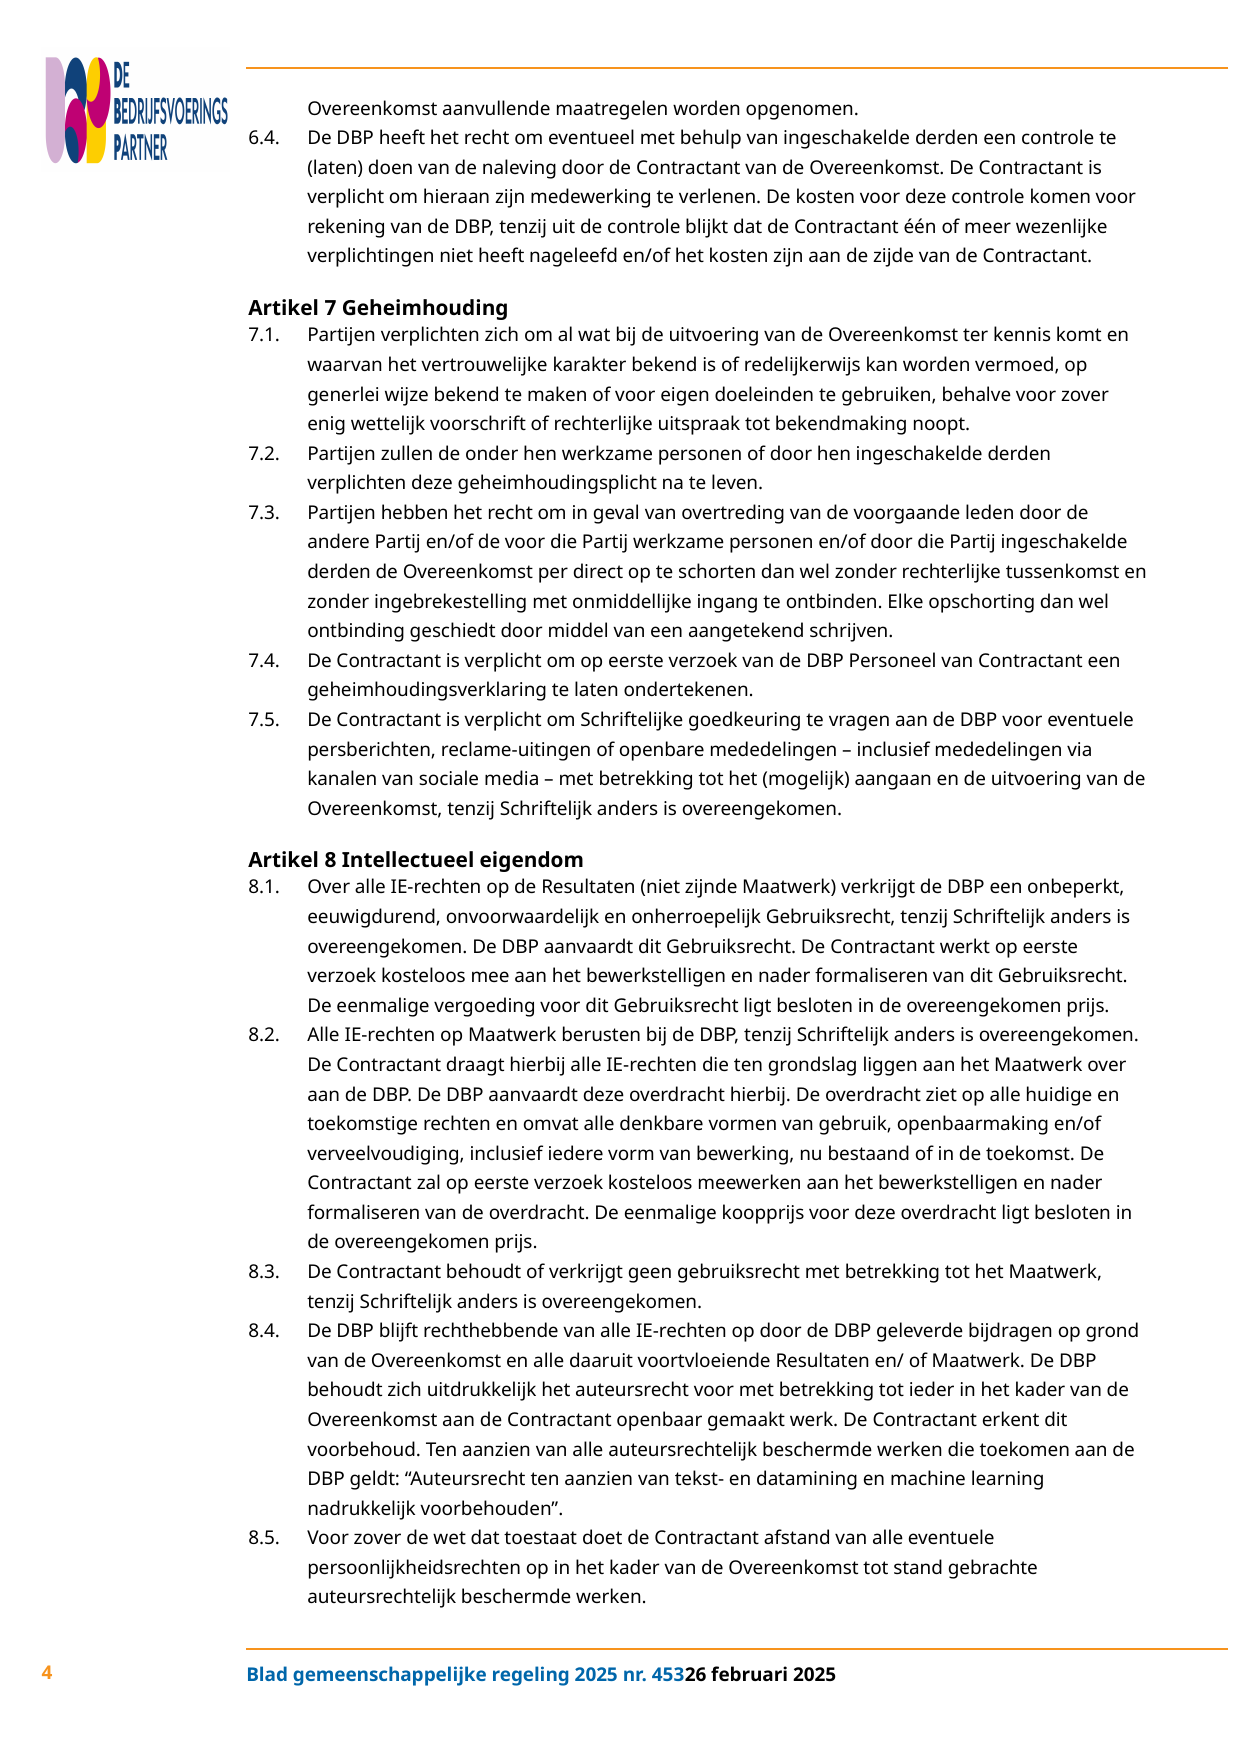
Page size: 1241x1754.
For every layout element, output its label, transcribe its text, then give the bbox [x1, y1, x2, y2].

list Partijen verplichten zich om al wat bij de uitvoering van de Overeenkomst ter kennis komt en waarvan het vertrouwelijke karakter bekend is of redelijkerwijs kan worden vermoed, op generlei wijze bekend te maken of voor eigen doeleinden te gebruiken, behalve voor zover enig wettelijk voorschrift of rechterlijke uitspraak tot bekendmaking noopt. [248, 322, 1152, 436]
picture [41, 47, 231, 172]
list De Contractant is verplicht om op eerste verzoek van de DBP Personeel van Contractant een geheimhoudingsverklaring te laten ondertekenen. [248, 647, 1152, 702]
list De Contractant behoudt of verkrijgt geen gebruiksrecht met betrekking tot het Maatwerk, tenzij Schriftelijk anders is overeengekomen. [248, 1258, 1152, 1314]
list De DBP blijft rechthebbende van alle IE-rechten op door de DBP geleverde bijdragen op grond van de Overeenkomst en alle daaruit voortvloeiende Resultaten en/ of Maatwerk. De DBP behoudt zich uitdrukkelijk het auteursrecht voor met betrekking tot ieder in het kader van de Overeenkomst aan de Contractant openbaar gemaakt werk. De Contractant erkent dit voorbehoud. Ten aanzien van alle auteursrechtelijk beschermde werken die toekomen aan de DBP geldt: “Auteursrecht ten aanzien van tekst- en datamining en machine learning nadrukkelijk voorbehouden”. [248, 1317, 1152, 1521]
list Over alle IE-rechten op de Resultaten (niet zijnde Maatwerk) verkrijgt de DBP een onbeperkt, eeuwigdurend, onvoorwaardelijk en onherroepelijk Gebruiksrecht, tenzij Schriftelijk anders is overeengekomen. De DBP aanvaardt dit Gebruiksrecht. De Contractant werkt op eerste verzoek kosteloos mee aan het bewerkstelligen en nader formaliseren van dit Gebruiksrecht. De eenmalige vergoeding voor dit Gebruiksrecht ligt besloten in de overeengekomen prijs. [248, 874, 1152, 1018]
list Partijen hebben het recht om in geval van overtreding van de voorgaande leden door de andere Partij en/of de voor die Partij werkzame personen en/of door die Partij ingeschakelde derden de Overeenkomst per direct op te schorten dan wel zonder rechterlijke tussenkomst en zonder ingebrekestelling met onmiddellijke ingang te ontbinden. Elke opschorting dan wel ontbinding geschiedt door middel van een aangetekend schrijven. [248, 499, 1152, 643]
list De Contractant is verplicht om Schriftelijke goedkeuring te vragen aan de DBP voor eventuele persberichten, reclame-uitingen of openbare mededelingen – inclusief mededelingen via kanalen van sociale media – met betrekking tot het (mogelijk) aangaan en de uitvoering van de Overeenkomst, tenzij Schriftelijk anders is overeengekomen. [248, 706, 1152, 821]
list Partijen zullen de onder hen werkzame personen of door hen ingeschakelde derden verplichten deze geheimhoudingsplicht na te leven. [248, 440, 1152, 495]
text Artikel 8 Intellectueel eigendom [248, 845, 1152, 874]
text Artikel 7 Geheimhouding [248, 293, 1152, 322]
list Overeenkomst aanvullende maatregelen worden opgenomen. [248, 95, 1152, 121]
list De DBP heeft het recht om eventueel met behulp van ingeschakelde derden een controle te (laten) doen van de naleving door de Contractant van de Overeenkomst. De Contractant is verplicht om hieraan zijn medewerking te verlenen. De kosten voor deze controle komen voor rekening van de DBP, tenzij uit de controle blijkt dat de Contractant één of meer wezenlijke verplichtingen niet heeft nageleefd en/of het kosten zijn aan de zijde van de Contractant. [248, 124, 1152, 268]
list Alle IE-rechten op Maatwerk berusten bij de DBP, tenzij Schriftelijk anders is overeengekomen. De Contractant draagt hierbij alle IE-rechten die ten grondslag liggen aan het Maatwerk over aan de DBP. De DBP aanvaardt deze overdracht hierbij. De overdracht ziet op alle huidige en toekomstige rechten en omvat alle denkbare vormen van gebruik, openbaarmaking en/of verveelvoudiging, inclusief iedere vorm van bewerking, nu bestaand of in de toekomst. De Contractant zal op eerste verzoek kosteloos meewerken aan het bewerkstelligen en nader formaliseren van de overdracht. De eenmalige koopprijs voor deze overdracht ligt besloten in de overeengekomen prijs. [248, 1022, 1152, 1254]
list Voor zover de wet dat toestaat doet de Contractant afstand van alle eventuele persoonlijkheidsrechten op in het kader van de Overeenkomst tot stand gebrachte auteursrechtelijk beschermde werken. [248, 1524, 1152, 1609]
